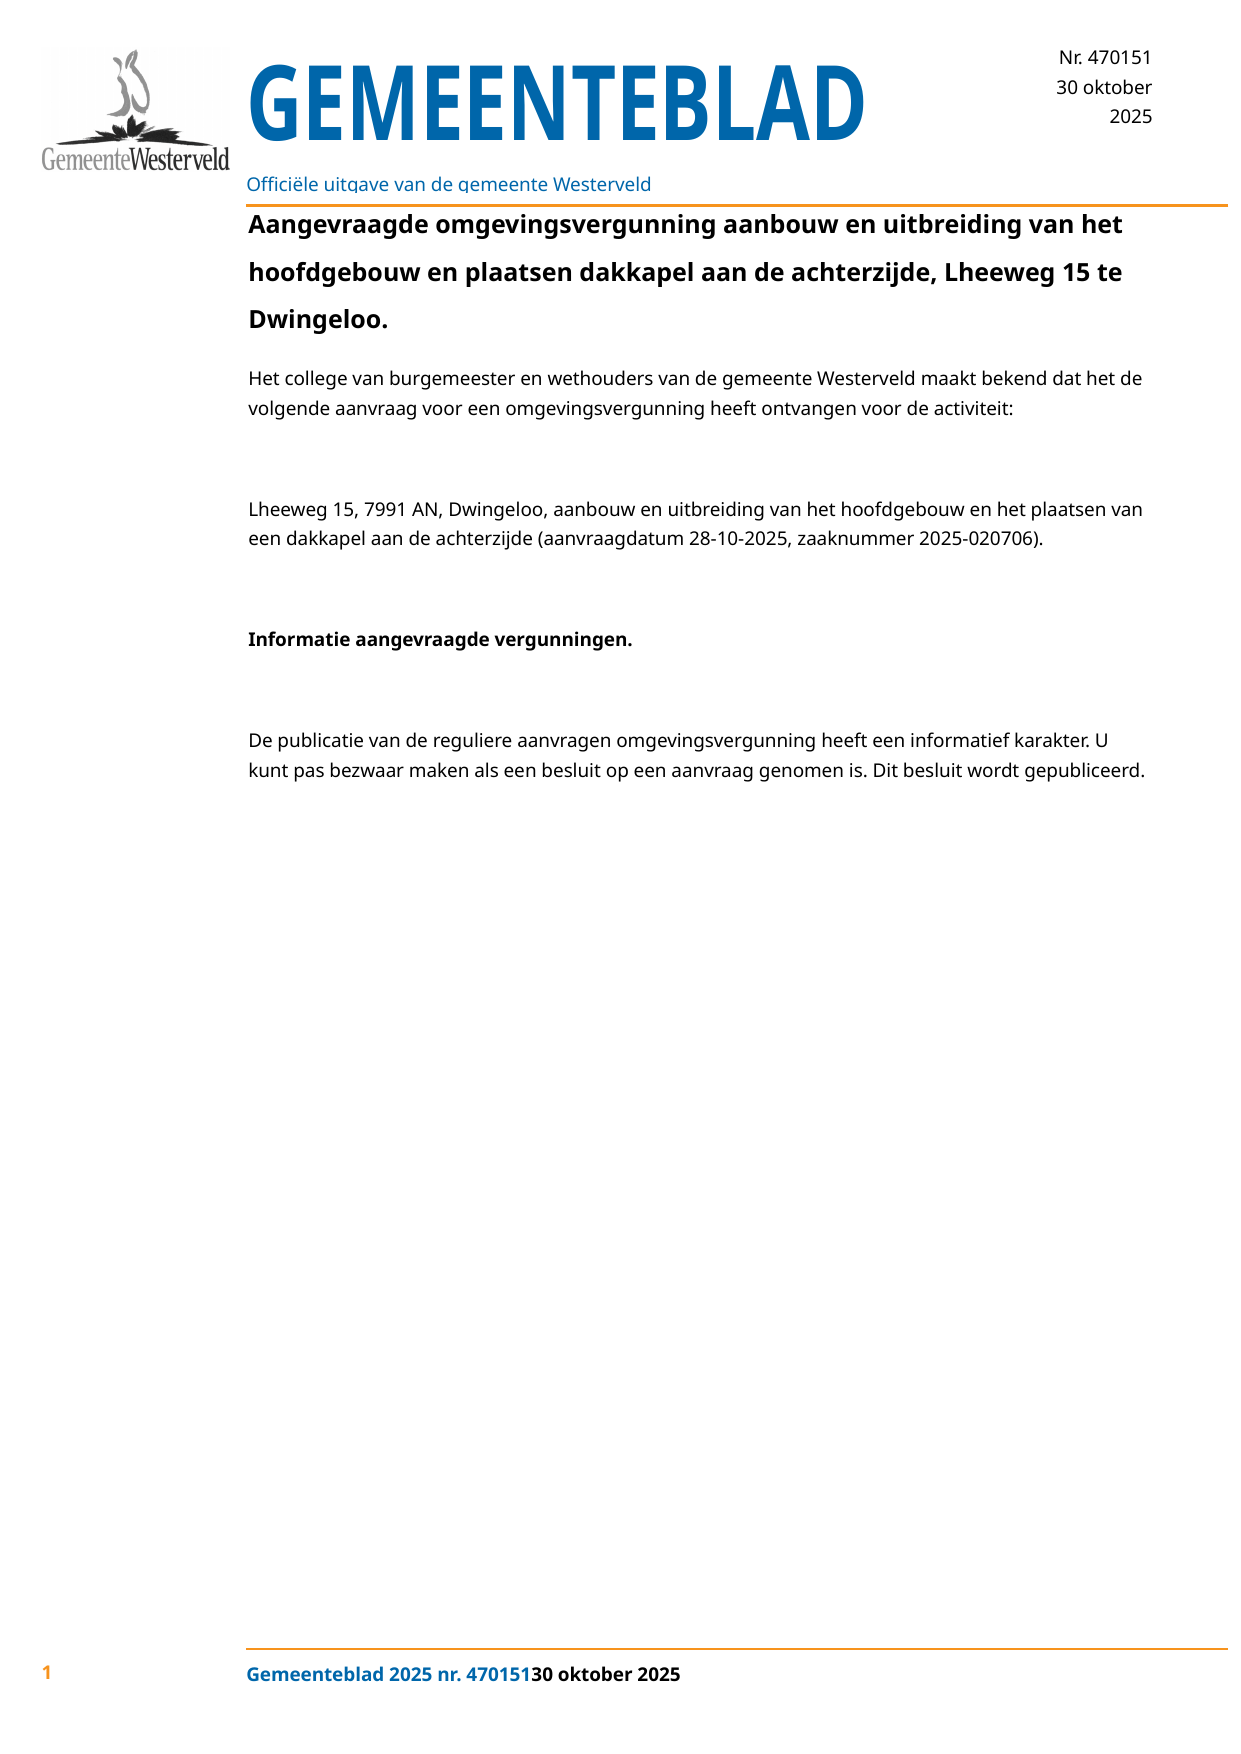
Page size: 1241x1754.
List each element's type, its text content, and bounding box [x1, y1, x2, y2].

text Informatie aangevraagde vergunningen. [248, 626, 1152, 652]
text Aangevraagde omgevingsvergunning aanbouw en uitbreiding van het hoofdgebouw en plaatsen dakkapel aan de achterzijde, Lheeweg 15 te Dwingeloo. [248, 207, 1152, 336]
text Lheeweg 15, 7991 AN, Dwingeloo, aanbouw en uitbreiding van het hoofdgebouw en het plaatsen van een dakkapel aan de achterzijde (aanvraagdatum 28-10-2025, zaaknummer 2025-020706). [248, 496, 1152, 551]
picture [41, 47, 231, 172]
text Het college van burgemeester en wethouders van de gemeente Westerveld maakt bekend dat het de volgende aanvraag voor een omgevingsvergunning heeft ontvangen voor de activiteit: [248, 366, 1152, 421]
text De publicatie van de reguliere aanvragen omgevingsvergunning heeft een informatief karakter. U kunt pas bezwaar maken als een besluit op een aanvraag genomen is. Dit besluit wordt gepubliceerd. [248, 727, 1152, 782]
